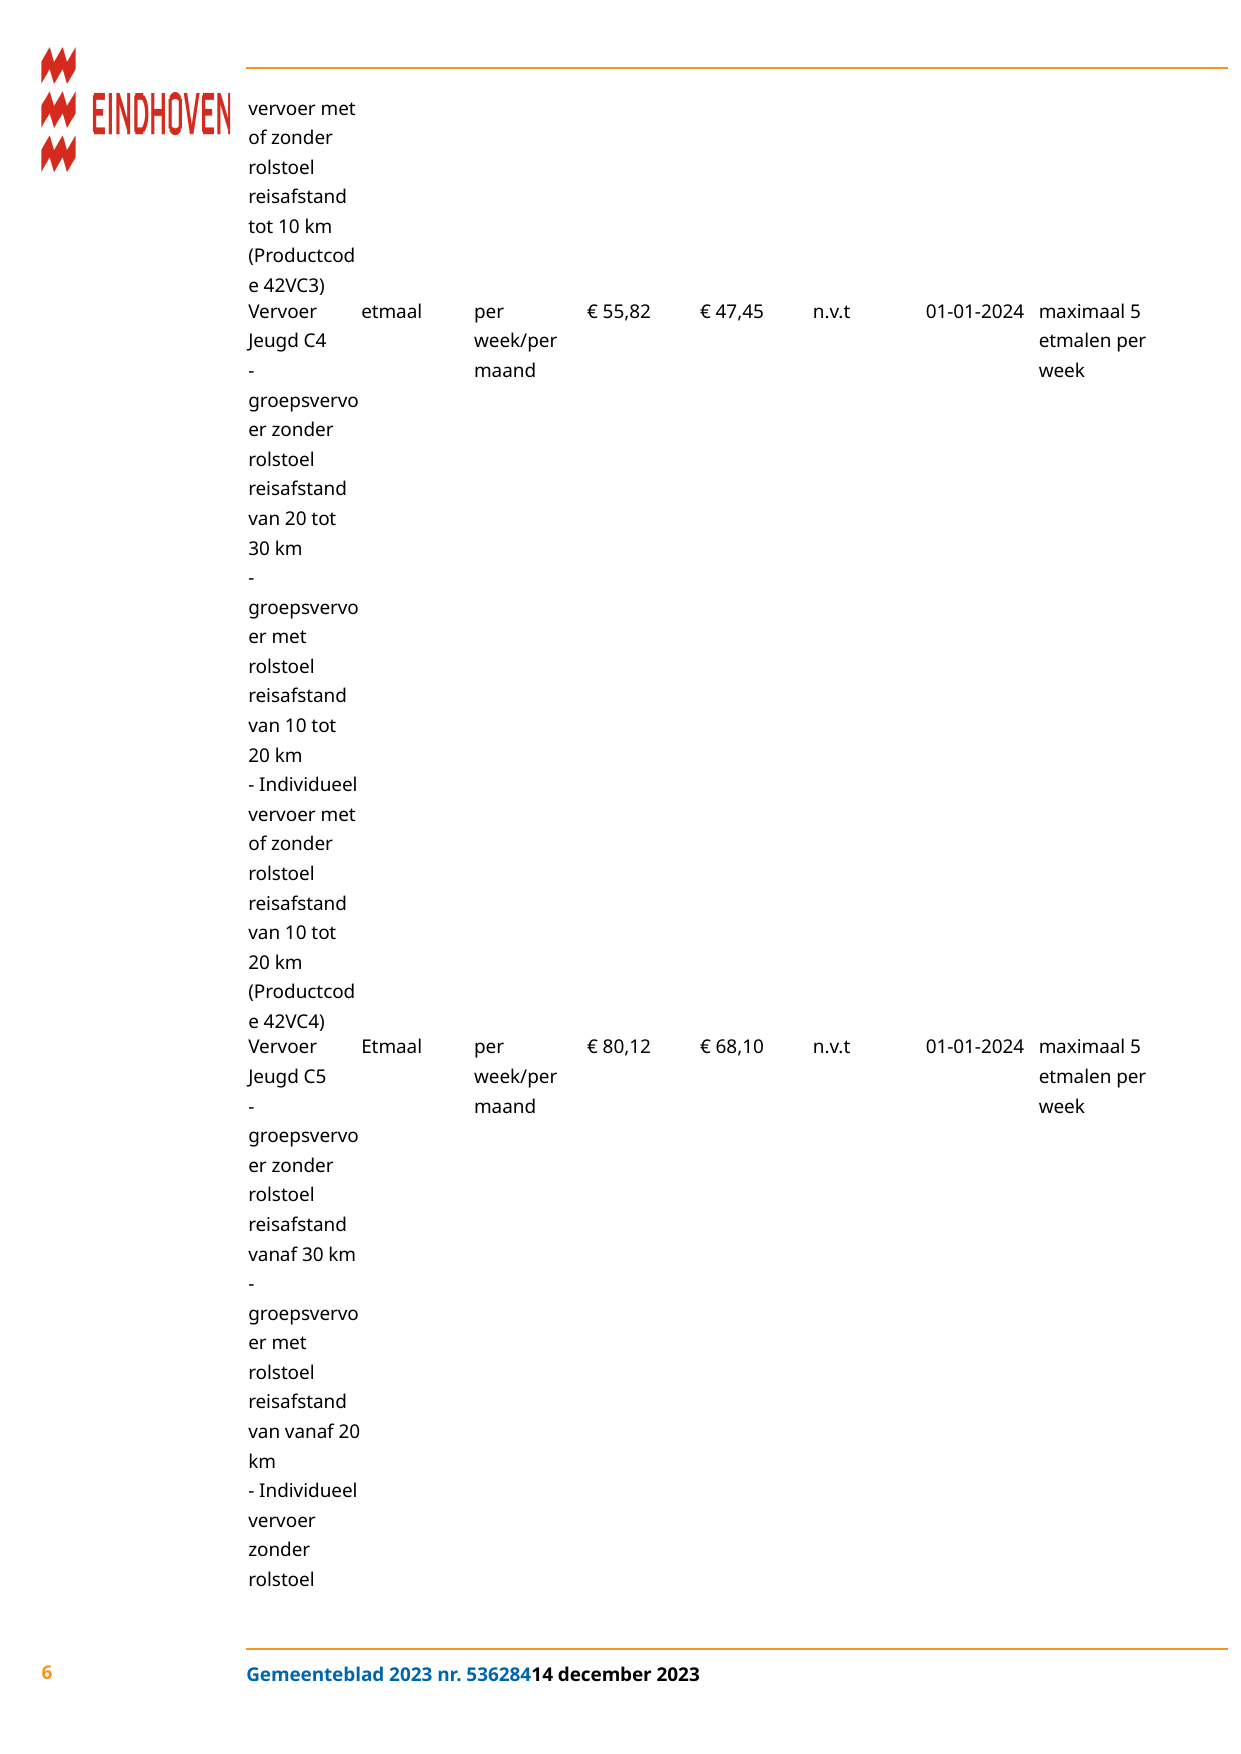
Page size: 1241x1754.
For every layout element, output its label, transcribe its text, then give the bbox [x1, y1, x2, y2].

table_cell € 68,10 [700, 1034, 813, 1592]
picture [41, 47, 231, 172]
table_cell [926, 95, 1038, 298]
table_cell [1039, 95, 1152, 298]
table_cell maximaal 5 etmalen per week [1039, 298, 1152, 1034]
table_cell [587, 95, 700, 298]
table_cell per week/per maand [474, 1034, 587, 1592]
table_cell n.v.t [813, 298, 926, 1034]
table_cell maximaal 5 etmalen per week [1039, 1034, 1152, 1592]
table_cell 01-01-2024 [926, 298, 1038, 1034]
table_cell € 47,45 [700, 298, 813, 1034]
table_cell n.v.t [813, 1034, 926, 1592]
table_cell € 55,82 [587, 298, 700, 1034]
table_cell [361, 95, 474, 298]
table_cell [474, 95, 587, 298]
table_cell 01-01-2024 [926, 1034, 1038, 1592]
table_cell Vervoer Jeugd C5 - groepsvervoer zonder rolstoel reisafstand vanaf 30 km - groepsvervoer met rolstoel reisafstand van vanaf 20 km - Individueel vervoer zonder rolstoel [248, 1034, 361, 1592]
table_cell [700, 95, 813, 298]
table_cell etmaal [361, 298, 474, 1034]
table_cell per week/per maand [474, 298, 587, 1034]
table_cell vervoer met of zonder rolstoel reisafstand tot 10 km (Productcode 42VC3) [248, 95, 361, 298]
table_cell Vervoer Jeugd C4 - groepsvervoer zonder rolstoel reisafstand van 20 tot 30 km - groepsvervoer met rolstoel reisafstand van 10 tot 20 km - Individueel vervoer met of zonder rolstoel reisafstand van 10 tot 20 km (Productcode 42VC4) [248, 298, 361, 1034]
table_cell [813, 95, 926, 298]
table_cell Etmaal [361, 1034, 474, 1592]
table_cell € 80,12 [587, 1034, 700, 1592]
